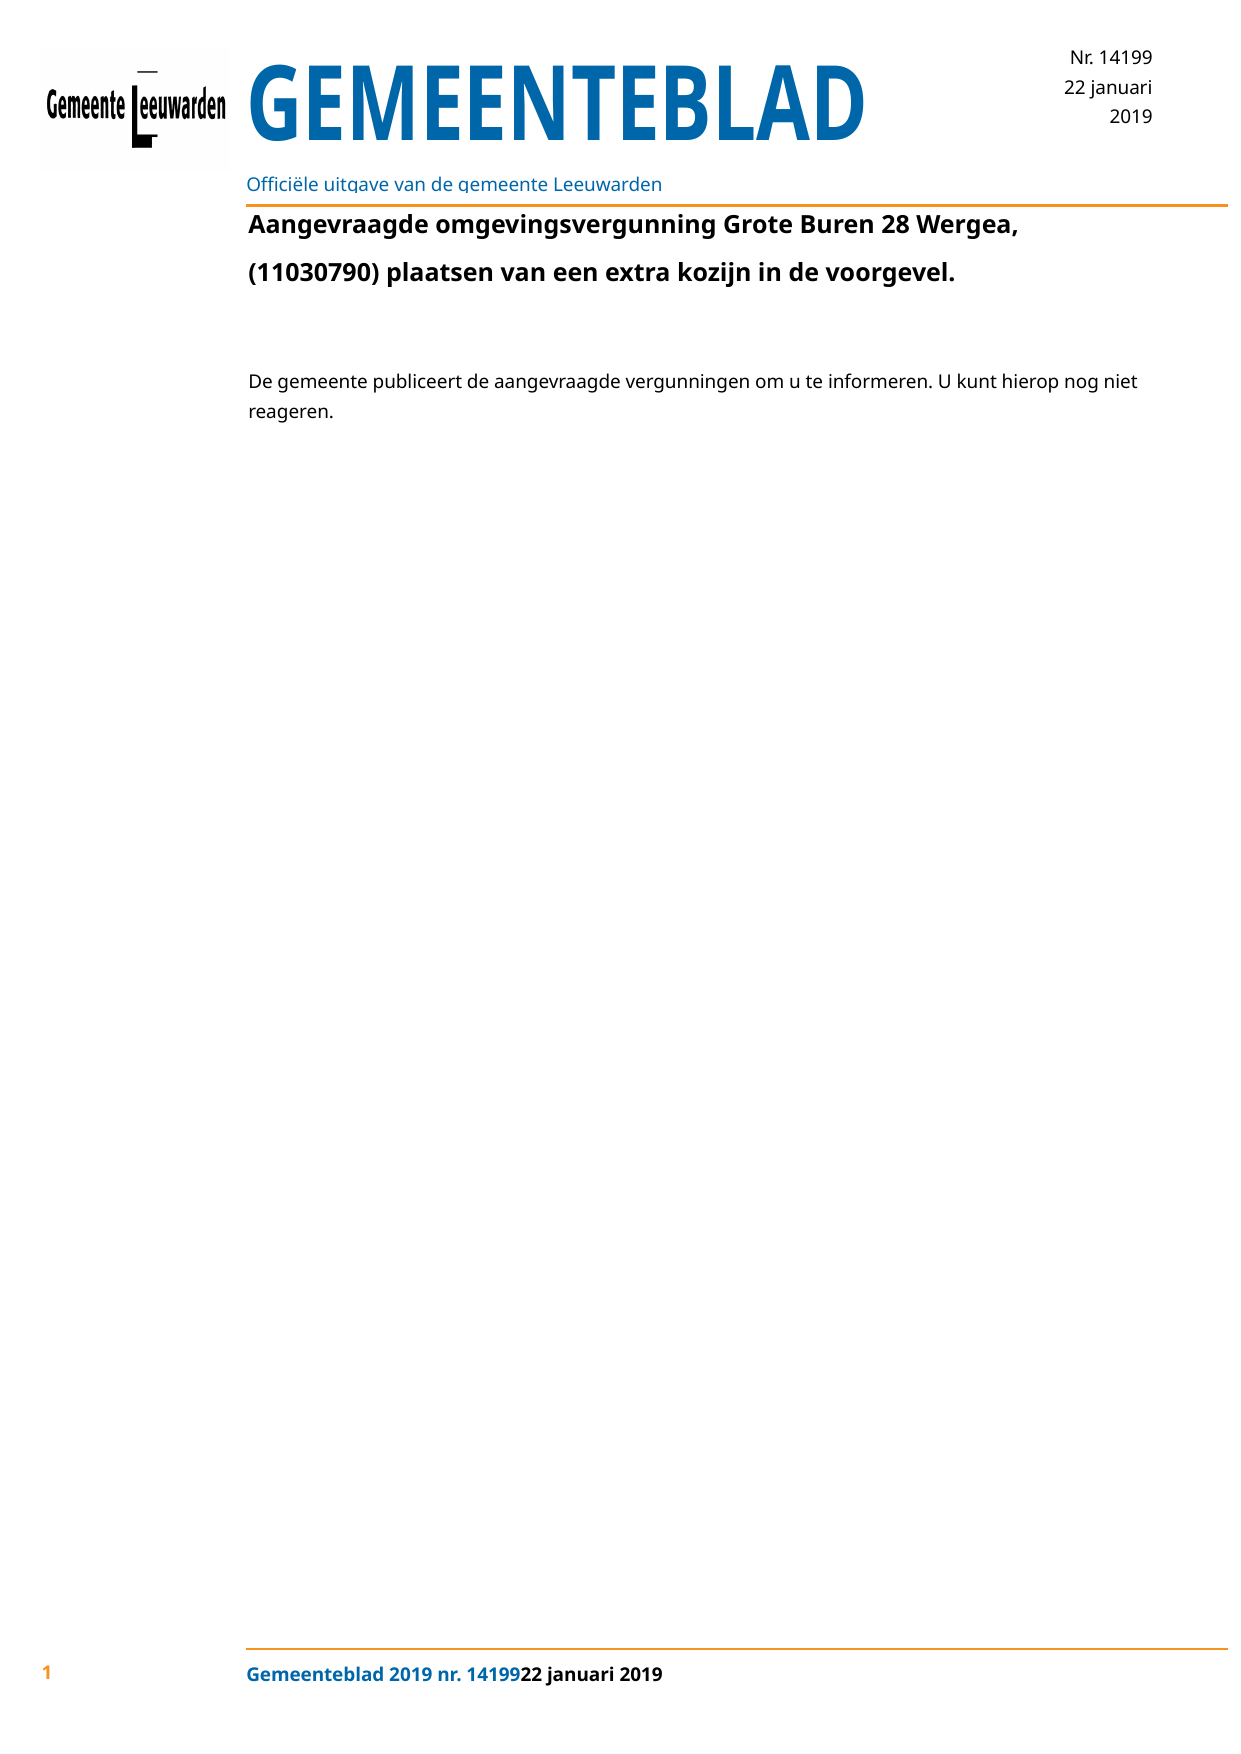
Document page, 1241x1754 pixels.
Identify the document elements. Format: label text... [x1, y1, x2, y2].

text De gemeente publiceert de aangevraagde vergunningen om u te informeren. U kunt hierop nog niet reageren. [248, 368, 1152, 424]
text Aangevraagde omgevingsvergunning Grote Buren 28 Wergea, (11030790) plaatsen van een extra kozijn in de voorgevel. [248, 207, 1152, 288]
picture [41, 47, 231, 172]
